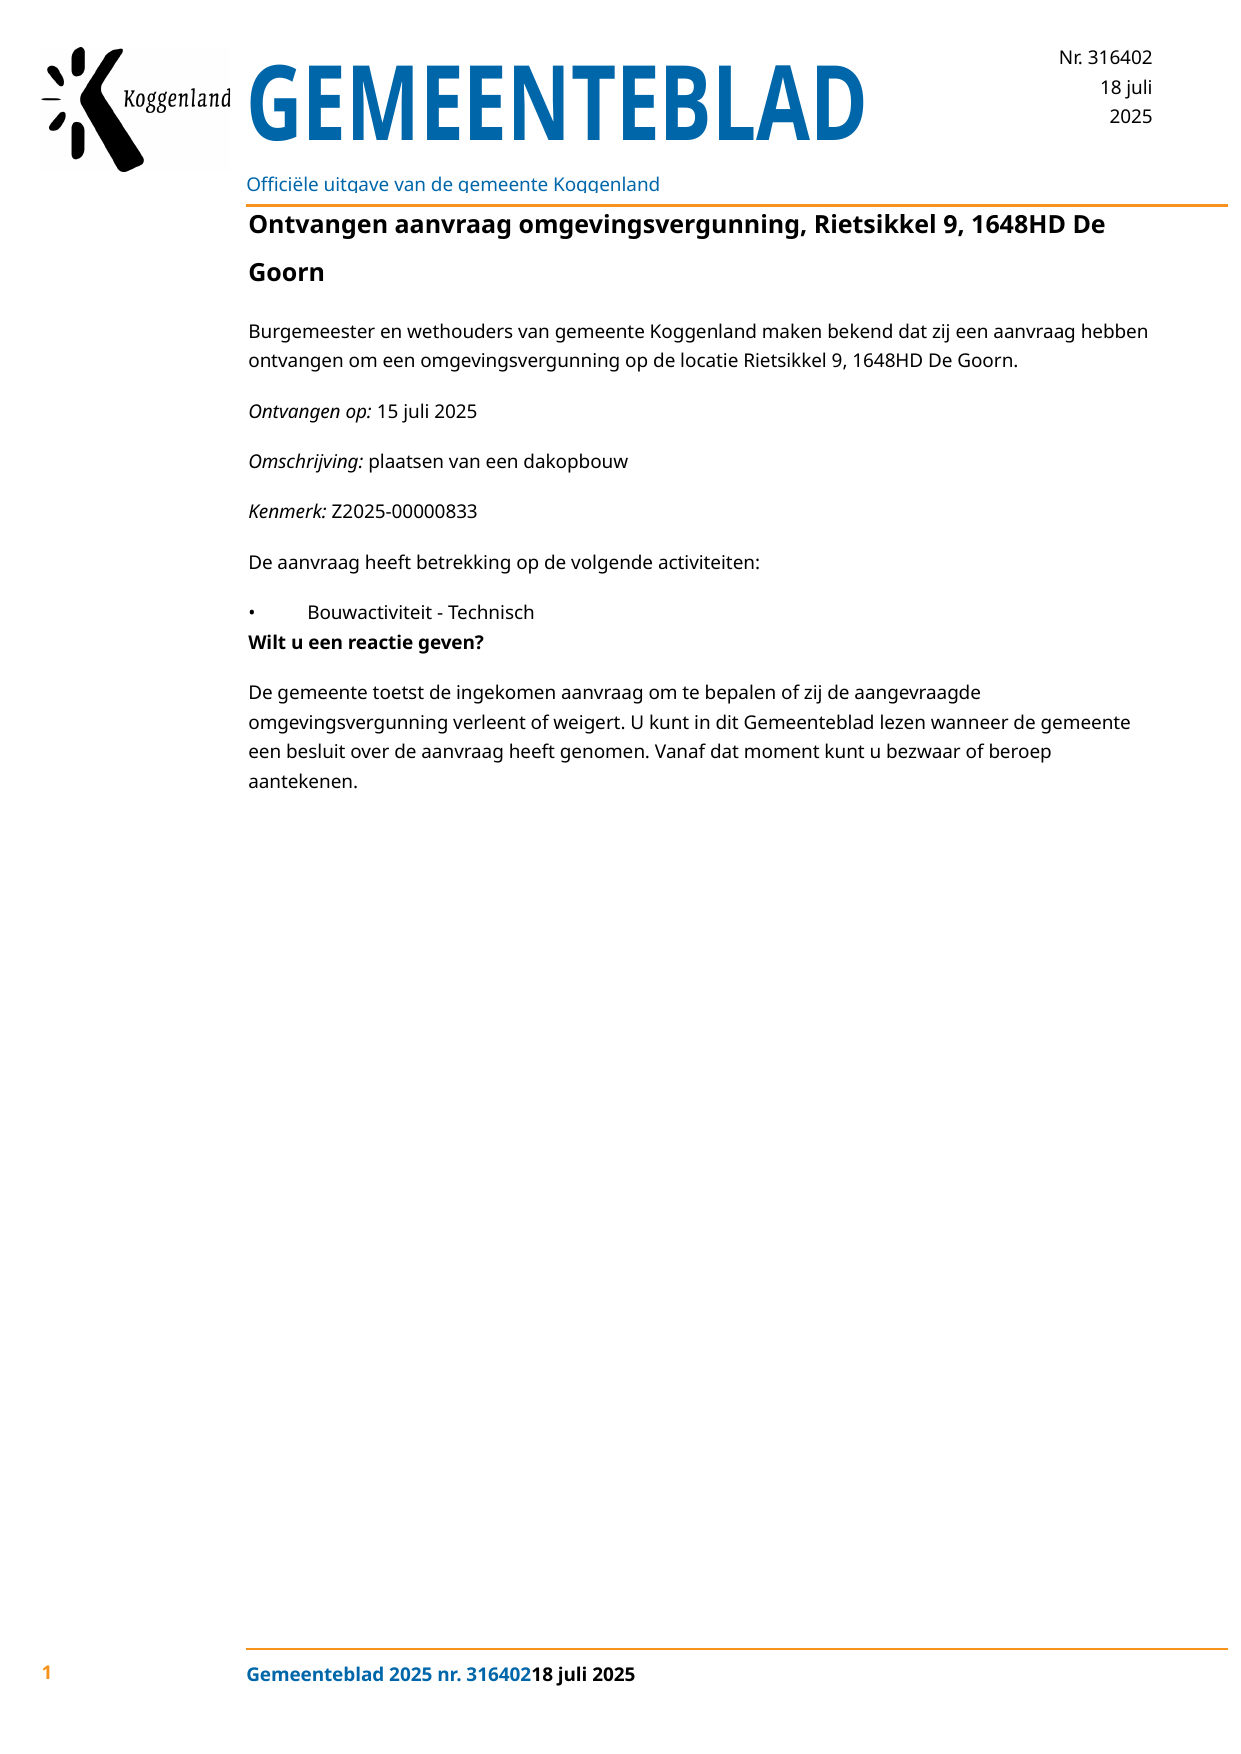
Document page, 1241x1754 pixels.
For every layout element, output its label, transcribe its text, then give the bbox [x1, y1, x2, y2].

text Ontvangen op: 15 juli 2025 [248, 398, 1152, 424]
text De aanvraag heeft betrekking op de volgende activiteiten: [248, 549, 1152, 575]
text Ontvangen aanvraag omgevingsvergunning, Rietsikkel 9, 1648HD De Goorn [248, 207, 1152, 288]
text Omschrijving: plaatsen van een dakopbouw [248, 448, 1152, 474]
text De gemeente toetst de ingekomen aanvraag om te bepalen of zij de aangevraagde omgevingsvergunning verleent of weigert. U kunt in dit Gemeenteblad lezen wanneer de gemeente een besluit over de aanvraag heeft genomen. Vanaf dat moment kunt u bezwaar of beroep aantekenen. [248, 679, 1152, 794]
text Wilt u een reactie geven? [248, 629, 1152, 655]
picture [41, 47, 231, 172]
list Bouwactiviteit - Technisch [248, 599, 1152, 625]
text Kenmerk: Z2025-00000833 [248, 499, 1152, 524]
text Burgemeester en wethouders van gemeente Koggenland maken bekend dat zij een aanvraag hebben ontvangen om een omgevingsvergunning op de locatie Rietsikkel 9, 1648HD De Goorn. [248, 318, 1152, 373]
